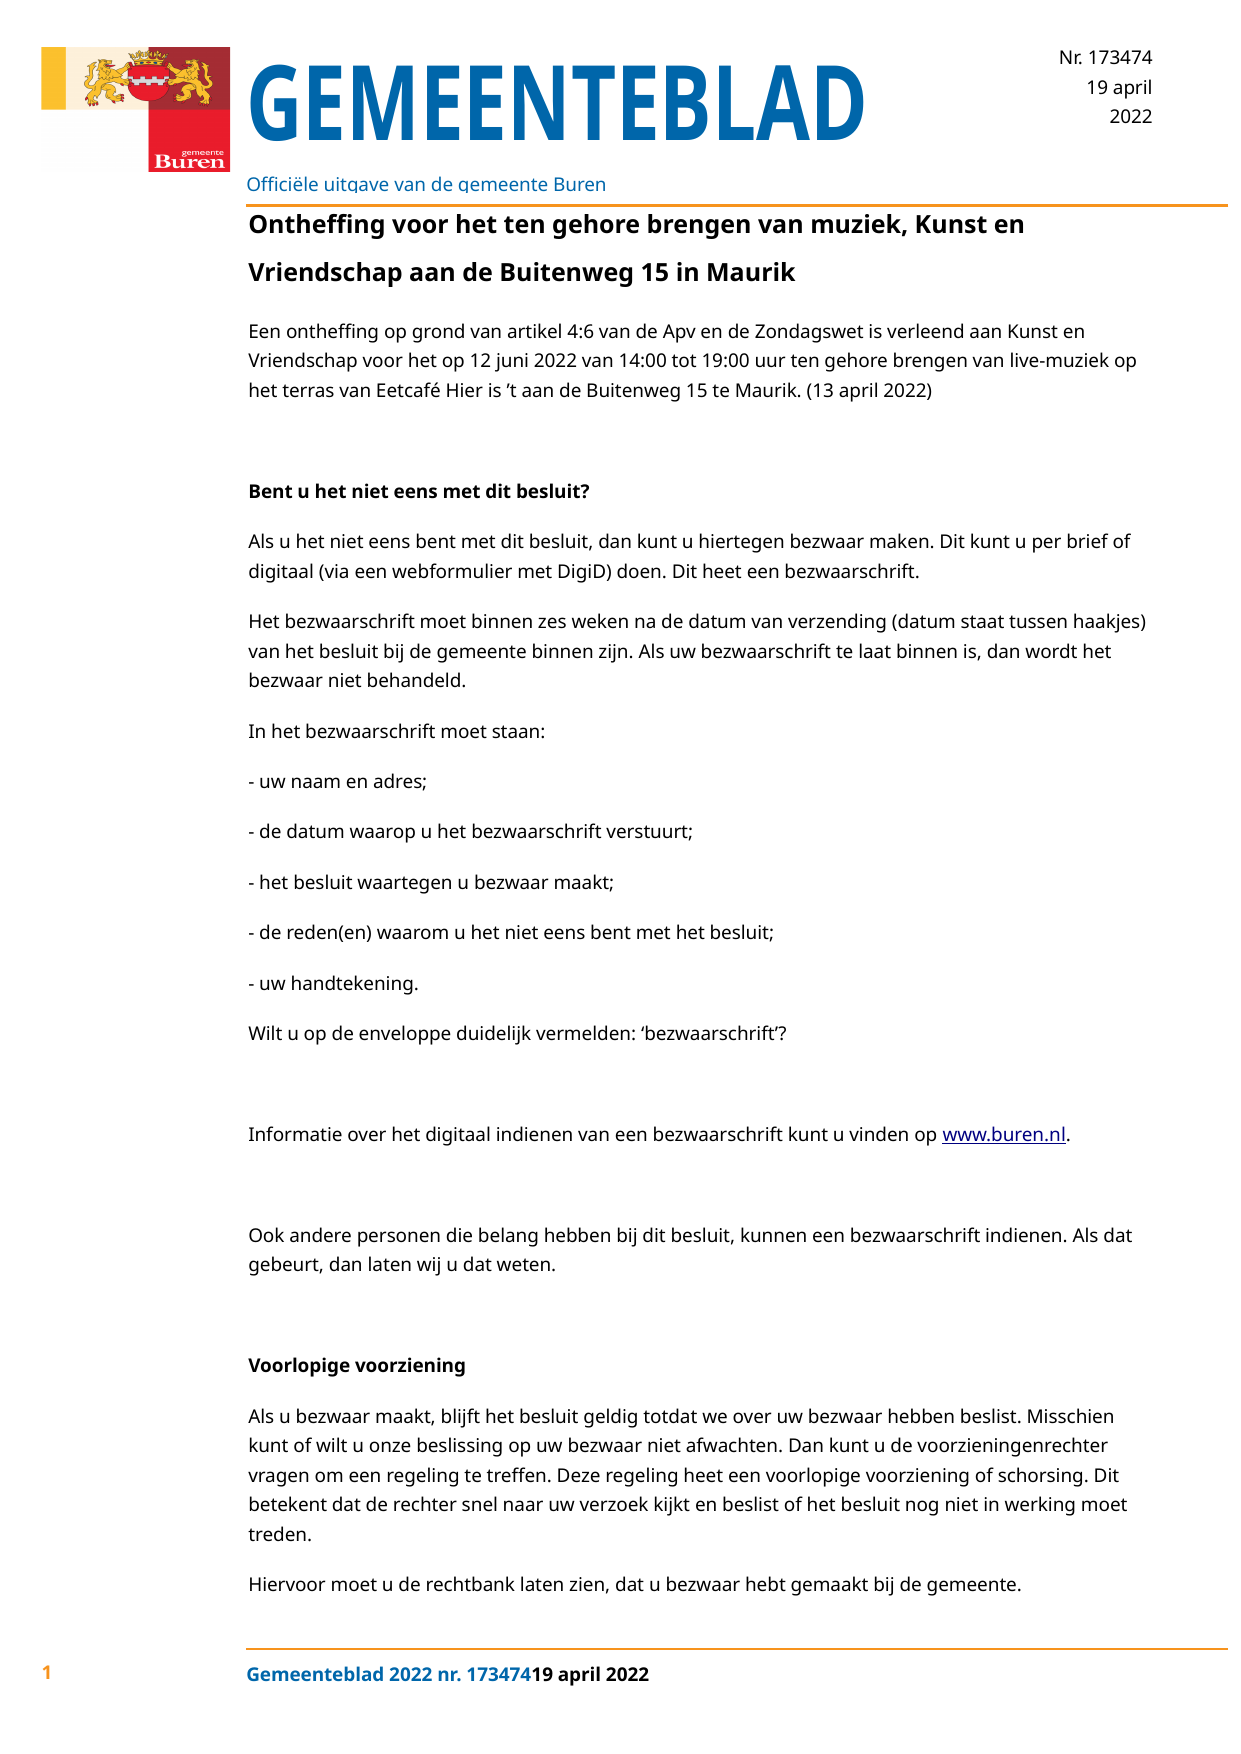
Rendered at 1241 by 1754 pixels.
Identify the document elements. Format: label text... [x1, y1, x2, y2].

text - het besluit waartegen u bezwaar maakt; [248, 869, 1152, 895]
text Als u bezwaar maakt, blijft het besluit geldig totdat we over uw bezwaar hebben beslist. Misschien kunt of wilt u onze beslissing op uw bezwaar niet afwachten. Dan kunt u de voorzieningenrechter vragen om een regeling te treffen. Deze regeling heet een voorlopige voorziening of schorsing. Dit betekent dat de rechter snel naar uw verzoek kijkt en beslist of het besluit nog niet in werking moet treden. [248, 1403, 1152, 1547]
text Als u het niet eens bent met dit besluit, dan kunt u hiertegen bezwaar maken. Dit kunt u per brief of digitaal (via een webformulier met DigiD) doen. Dit heet een bezwaarschrift. [248, 528, 1152, 584]
text - uw handtekening. [248, 970, 1152, 996]
text - uw naam en adres; [248, 768, 1152, 794]
text Voorlopige voorziening [248, 1352, 1152, 1378]
text - de datum waarop u het bezwaarschrift verstuurt; [248, 819, 1152, 844]
text Ook andere personen die belang hebben bij dit besluit, kunnen een bezwaarschrift indienen. Als dat gebeurt, dan laten wij u dat weten. [248, 1222, 1152, 1277]
text In het bezwaarschrift moet staan: [248, 718, 1152, 744]
text Informatie over het digitaal indienen van een bezwaarschrift kunt u vinden op www.buren.nl. [248, 1121, 1152, 1147]
text Wilt u op de enveloppe duidelijk vermelden: ‘bezwaarschrift’? [248, 1020, 1152, 1046]
text Bent u het niet eens met dit besluit? [248, 478, 1152, 504]
text - de reden(en) waarom u het niet eens bent met het besluit; [248, 919, 1152, 945]
text Het bezwaarschrift moet binnen zes weken na de datum van verzending (datum staat tussen haakjes) van het besluit bij de gemeente binnen zijn. Als uw bezwaarschrift te laat binnen is, dan wordt het bezwaar niet behandeld. [248, 608, 1152, 693]
text Hiervoor moet u de rechtbank laten zien, dat u bezwaar hebt gemaakt bij de gemeente. [248, 1572, 1152, 1597]
text Ontheffing voor het ten gehore brengen van muziek, Kunst en Vriendschap aan de Buitenweg 15 in Maurik [248, 207, 1152, 288]
text Een ontheffing op grond van artikel 4:6 van de Apv en de Zondagswet is verleend aan Kunst en Vriendschap voor het op 12 juni 2022 van 14:00 tot 19:00 uur ten gehore brengen van live-muziek op het terras van Eetcafé Hier is ’t aan de Buitenweg 15 te Maurik. (13 april 2022) [248, 318, 1152, 403]
picture [41, 47, 231, 172]
